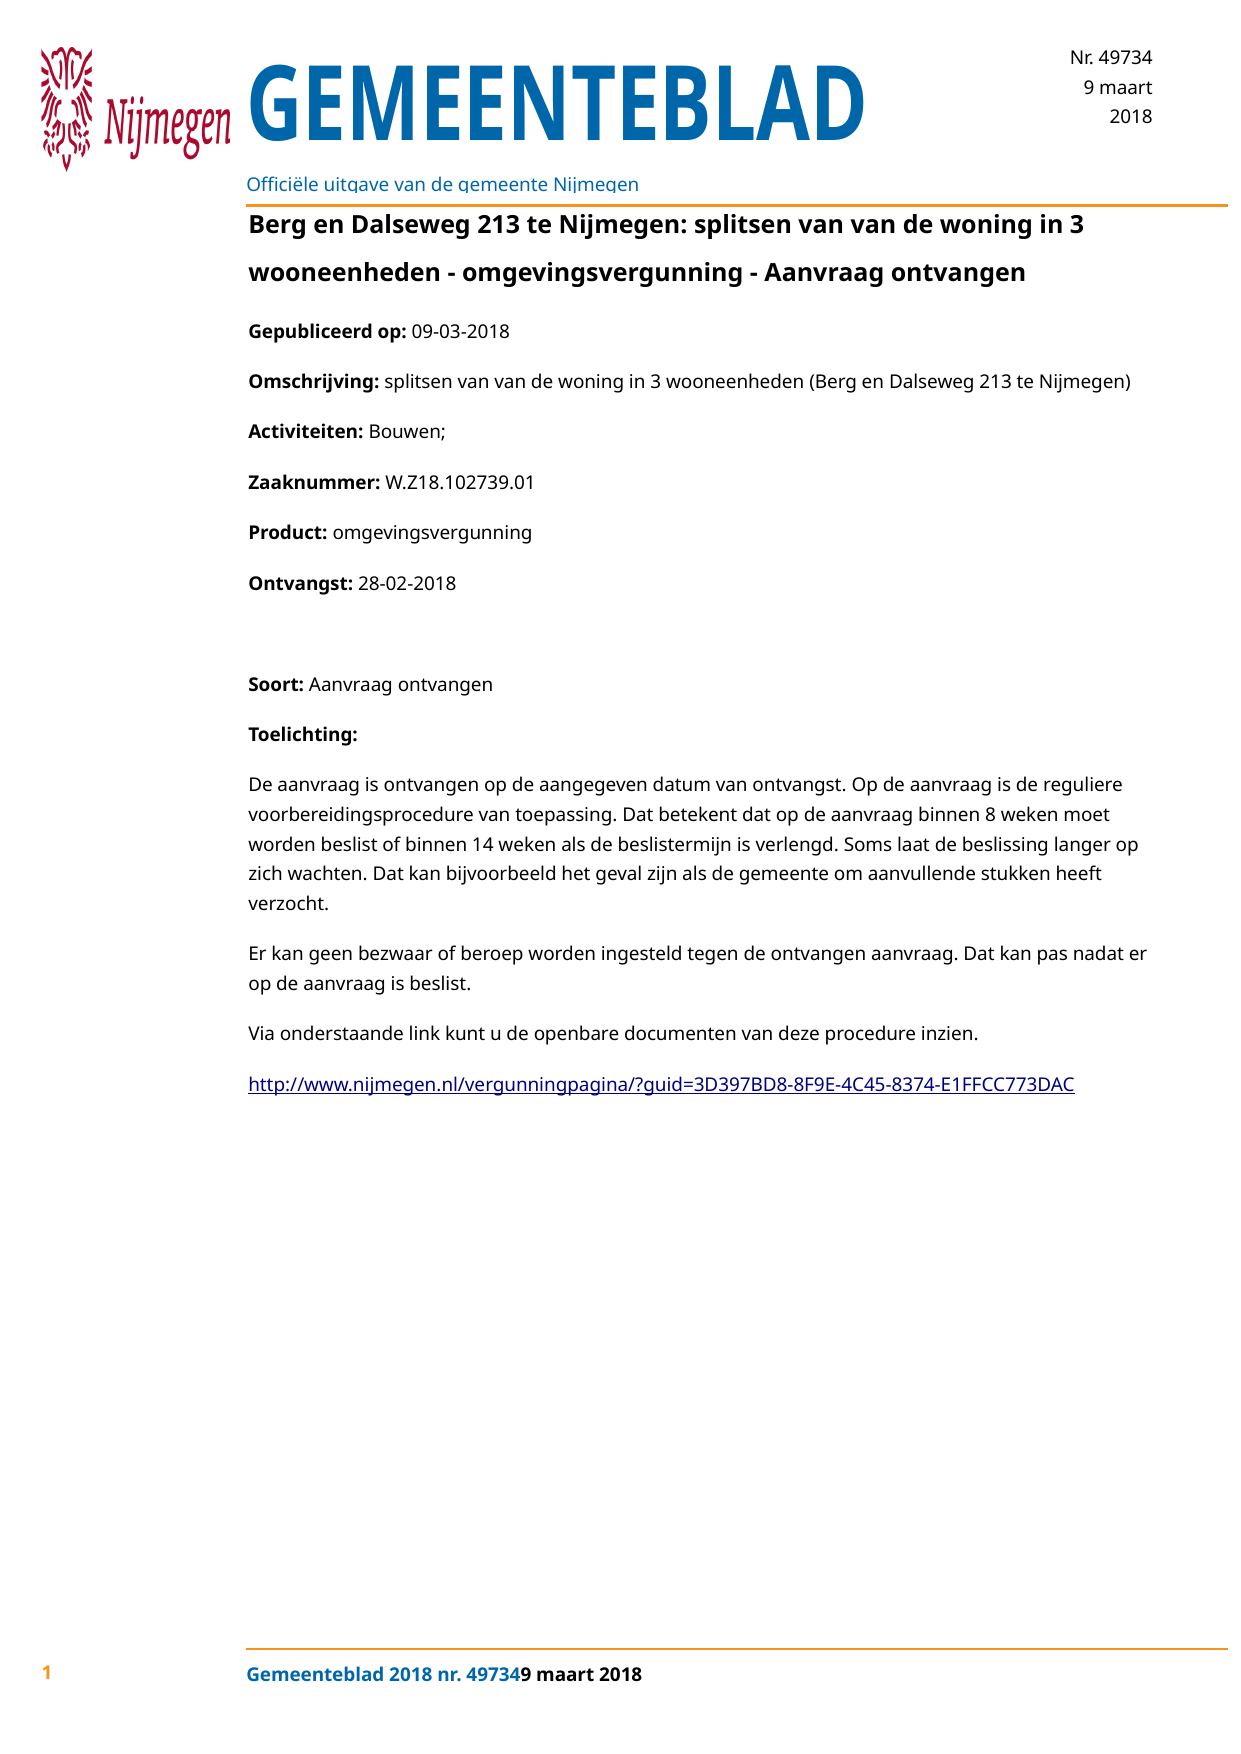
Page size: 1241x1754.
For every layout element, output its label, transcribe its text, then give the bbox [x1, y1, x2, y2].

text Gepubliceerd op: 09-03-2018 [248, 318, 1152, 344]
text Soort: Aanvraag ontvangen [248, 671, 1152, 697]
text Ontvangst: 28-02-2018 [248, 570, 1152, 596]
text Zaaknummer: W.Z18.102739.01 [248, 469, 1152, 495]
text Berg en Dalseweg 213 te Nijmegen: splitsen van van de woning in 3 wooneenheden - omgevingsvergunning - Aanvraag ontvangen [248, 207, 1152, 288]
text Product: omgevingsvergunning [248, 519, 1152, 545]
text Toelichting: [248, 721, 1152, 747]
text Omschrijving: splitsen van van de woning in 3 wooneenheden (Berg en Dalseweg 213 te Nijmegen) [248, 368, 1152, 394]
text De aanvraag is ontvangen op de aangegeven datum van ontvangst. Op de aanvraag is de reguliere voorbereidingsprocedure van toepassing. Dat betekent dat op de aanvraag binnen 8 weken moet worden beslist of binnen 14 weken als de beslistermijn is verlengd. Soms laat de beslissing langer op zich wachten. Dat kan bijvoorbeeld het geval zijn als de gemeente om aanvullende stukken heeft verzocht. [248, 772, 1152, 916]
picture [41, 47, 231, 172]
text Er kan geen bezwaar of beroep worden ingesteld tegen de ontvangen aanvraag. Dat kan pas nadat er op de aanvraag is beslist. [248, 940, 1152, 996]
text Via onderstaande link kunt u de openbare documenten van deze procedure inzien. [248, 1020, 1152, 1046]
text http://www.nijmegen.nl/vergunningpagina/?guid=3D397BD8-8F9E-4C45-8374-E1FFCC773DAC [248, 1071, 1152, 1097]
text Activiteiten: Bouwen; [248, 419, 1152, 444]
